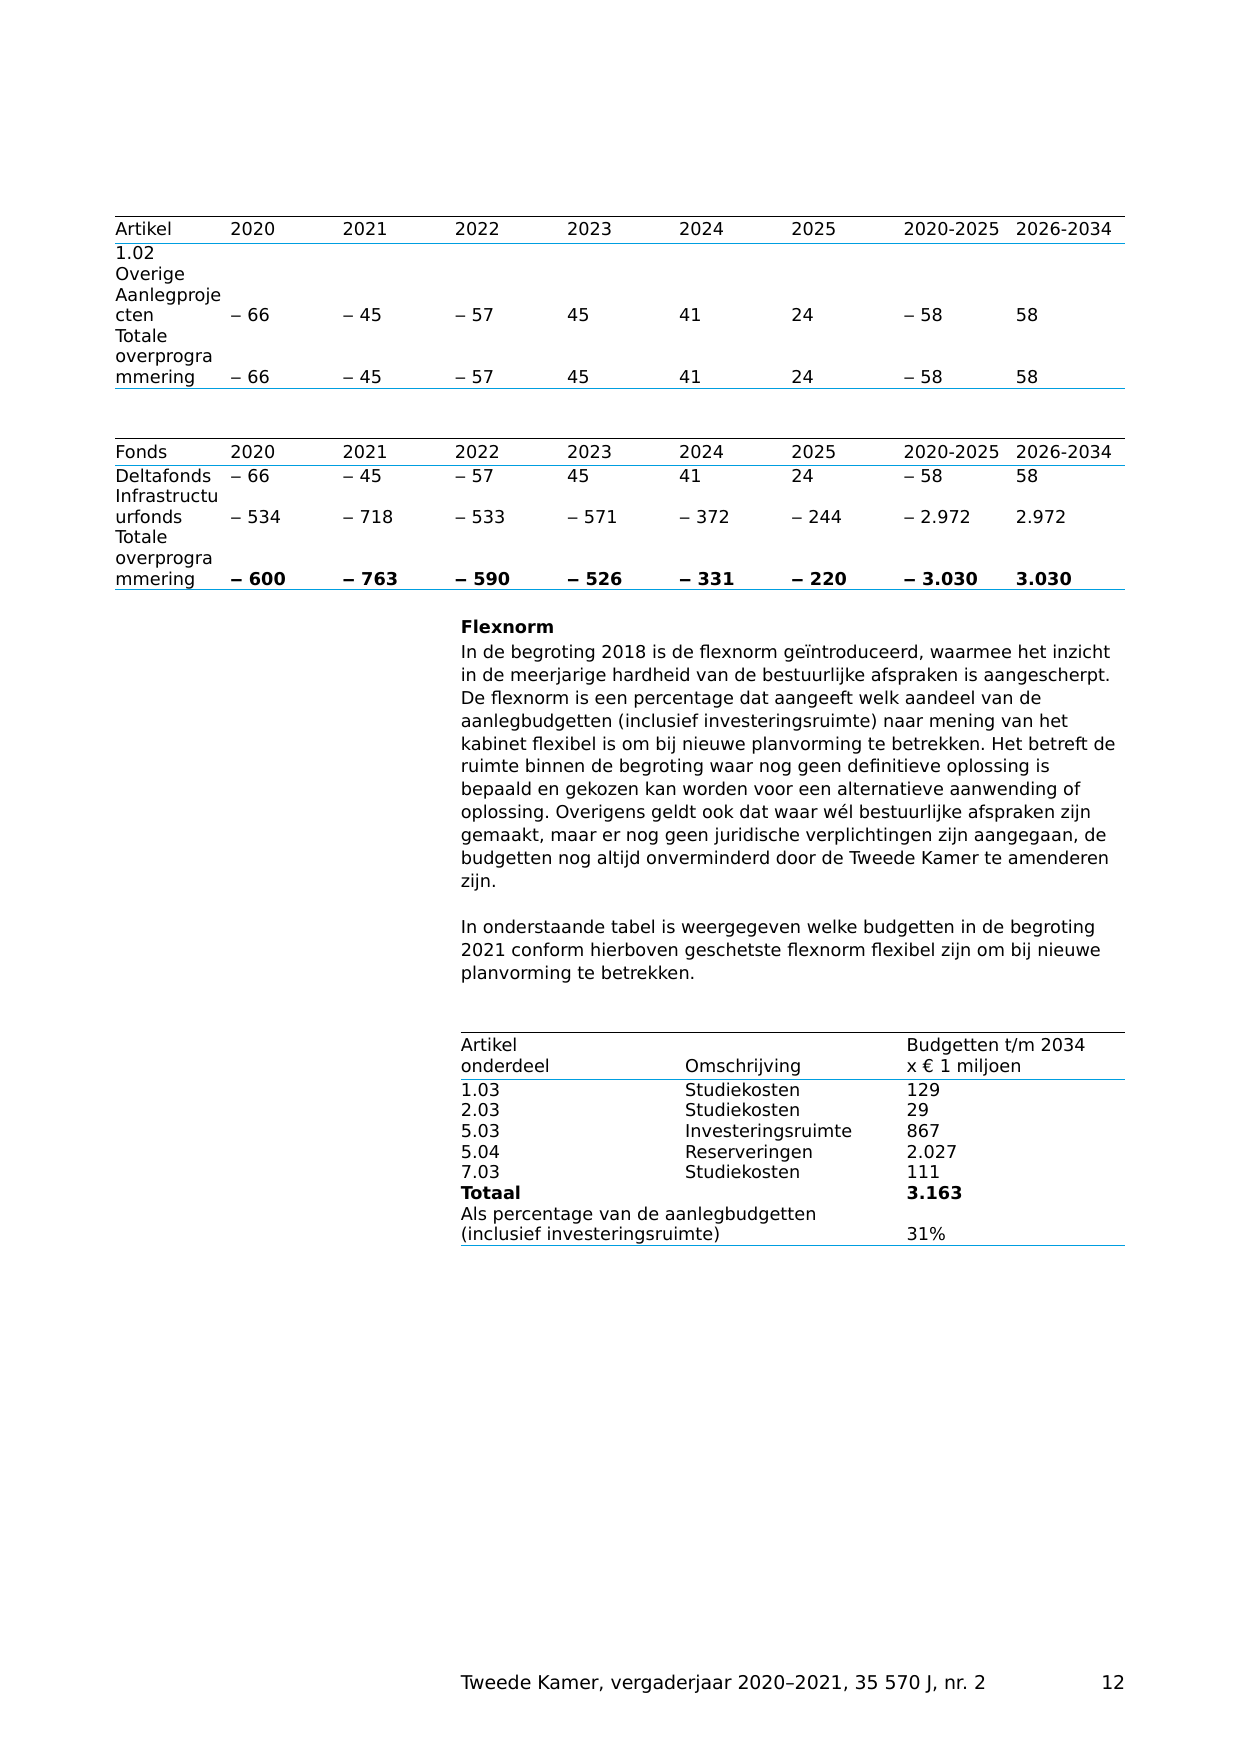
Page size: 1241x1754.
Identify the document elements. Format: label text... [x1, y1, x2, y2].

table_cell ‒ 45 [340, 326, 452, 388]
table_cell 2021 [340, 217, 452, 243]
table_cell ‒ 58 [900, 326, 1013, 388]
table_cell Budgetten t/m 2034 x € 1 miljoen [904, 1033, 1125, 1079]
table_cell ‒ 600 [227, 528, 339, 589]
table_cell 24 [788, 244, 900, 326]
table_cell ‒ 57 [452, 466, 564, 486]
table_cell Studiekosten [682, 1100, 903, 1121]
table_cell Reserveringen [682, 1142, 903, 1162]
table_cell ‒ 220 [788, 528, 900, 589]
table_cell ‒ 533 [452, 486, 564, 527]
table_cell 2020-2025 [900, 439, 1013, 465]
table_cell 58 [1013, 466, 1125, 486]
table_cell 129 [904, 1080, 1125, 1100]
table_cell 5.04 [461, 1142, 682, 1162]
table_cell ‒ 718 [340, 486, 452, 527]
table_cell 2025 [788, 217, 900, 243]
table_cell 2023 [564, 217, 676, 243]
table_cell ‒ 57 [452, 244, 564, 326]
table_cell 2.972 [1013, 486, 1125, 527]
table_cell 2024 [676, 439, 788, 465]
table_cell 1.03 [461, 1080, 682, 1100]
table_cell 3.030 [1013, 528, 1125, 589]
text In de begroting 2018 is de flexnorm geïntroduceerd, waarmee het inzicht in de meerjarige hardheid van de bestuurlijke afspraken is aangescherpt. De flexnorm is een percentage dat aangeeft welk aandeel van de aanlegbudgetten (inclusief investeringsruimte) naar mening van het kabinet flexibel is om bij nieuwe planvorming te betrekken. Het betreft de ruimte binnen de begroting waar nog geen definitieve oplossing is bepaald en gekozen kan worden voor een alternatieve aanwending of oplossing. Overigens geldt ook dat waar wél bestuurlijke afspraken zijn gemaakt, maar er nog geen juridische verplichtingen zijn aangegaan, de budgetten nog altijd onverminderd door de Tweede Kamer te amenderen zijn. [461, 640, 1125, 892]
table_cell Omschrijving [682, 1033, 903, 1079]
table_cell ‒ 372 [676, 486, 788, 527]
table_cell ‒ 534 [227, 486, 339, 527]
table_cell 1.02 Overige Aanlegprojecten [115, 244, 227, 326]
table_cell 24 [788, 466, 900, 486]
table_cell ‒ 58 [900, 244, 1013, 326]
table_cell 2020-2025 [900, 217, 1013, 243]
table_cell 41 [676, 244, 788, 326]
table_header Tabel 4 Flexibele budgetten conform flexnorm [461, 1007, 1125, 1032]
table_cell ‒ 58 [900, 466, 1013, 486]
table_cell 2.027 [904, 1142, 1125, 1162]
table_cell ‒ 66 [227, 326, 339, 388]
table_cell Totale overprogrammering [115, 528, 227, 589]
table_cell 29 [904, 1100, 1125, 1121]
table_cell ‒ 244 [788, 486, 900, 527]
table_cell ‒ 66 [227, 466, 339, 486]
table_cell 2024 [676, 217, 788, 243]
table_cell ‒ 331 [676, 528, 788, 589]
table_cell ‒ 45 [340, 244, 452, 326]
table_cell Totale overprogrammering [115, 326, 227, 388]
table_cell 2020 [227, 439, 339, 465]
table_cell 867 [904, 1121, 1125, 1142]
table_cell 45 [564, 466, 676, 486]
table_cell Artikel [115, 217, 227, 243]
table_cell 58 [1013, 326, 1125, 388]
table_cell Artikel onderdeel [461, 1033, 682, 1079]
table_cell 7.03 [461, 1162, 682, 1183]
table_cell ‒ 66 [227, 244, 339, 326]
table_cell 3.163 [904, 1183, 1125, 1203]
table_cell 2022 [452, 439, 564, 465]
table_header Tabel 3 Totale overprogrammering fondsen (bedragen x € 1.000) [115, 413, 1125, 438]
table_cell Deltafonds [115, 466, 227, 486]
text In onderstaande tabel is weergegeven welke budgetten in de begroting 2021 conform hierboven geschetste flexnorm flexibel zijn om bij nieuwe planvorming te betrekken. [461, 915, 1125, 984]
table_cell Studiekosten [682, 1162, 903, 1183]
table_cell 5.03 [461, 1121, 682, 1142]
table_cell ‒ 526 [564, 528, 676, 589]
table_cell 31% [904, 1204, 1125, 1245]
table_cell 2026-2034 [1013, 217, 1125, 243]
table_cell 45 [564, 326, 676, 388]
table_cell ‒ 3.030 [900, 528, 1013, 589]
table_cell 2022 [452, 217, 564, 243]
table_cell Studiekosten [682, 1080, 903, 1100]
table_cell ‒ 590 [452, 528, 564, 589]
table_cell ‒ 763 [340, 528, 452, 589]
table_cell Investeringsruimte [682, 1121, 903, 1142]
table_cell ‒ 45 [340, 466, 452, 486]
table_cell 41 [676, 466, 788, 486]
table_cell 24 [788, 326, 900, 388]
table_cell 2020 [227, 217, 339, 243]
table_cell 2021 [340, 439, 452, 465]
table_cell 2023 [564, 439, 676, 465]
table_cell Totaal [461, 1183, 682, 1203]
table_cell 58 [1013, 244, 1125, 326]
table_cell 45 [564, 244, 676, 326]
table_cell 2.03 [461, 1100, 682, 1121]
table_cell 41 [676, 326, 788, 388]
table_cell Infrastructuurfonds [115, 486, 227, 527]
table_cell ‒ 571 [564, 486, 676, 527]
table_cell ‒ 57 [452, 326, 564, 388]
table_cell ‒ 2.972 [900, 486, 1013, 527]
table_cell 2026-2034 [1013, 439, 1125, 465]
table_cell 2025 [788, 439, 900, 465]
table_cell Fonds [115, 439, 227, 465]
text Flexnorm [461, 615, 1125, 638]
table_cell 111 [904, 1162, 1125, 1183]
table_cell Als percentage van de aanlegbudgetten (inclusief investeringsruimte) [461, 1204, 903, 1245]
table_header Tabel 2 Overprogrammering Deltafonds (bedragen x € 1.000) [115, 191, 1125, 216]
table_cell [682, 1183, 903, 1203]
